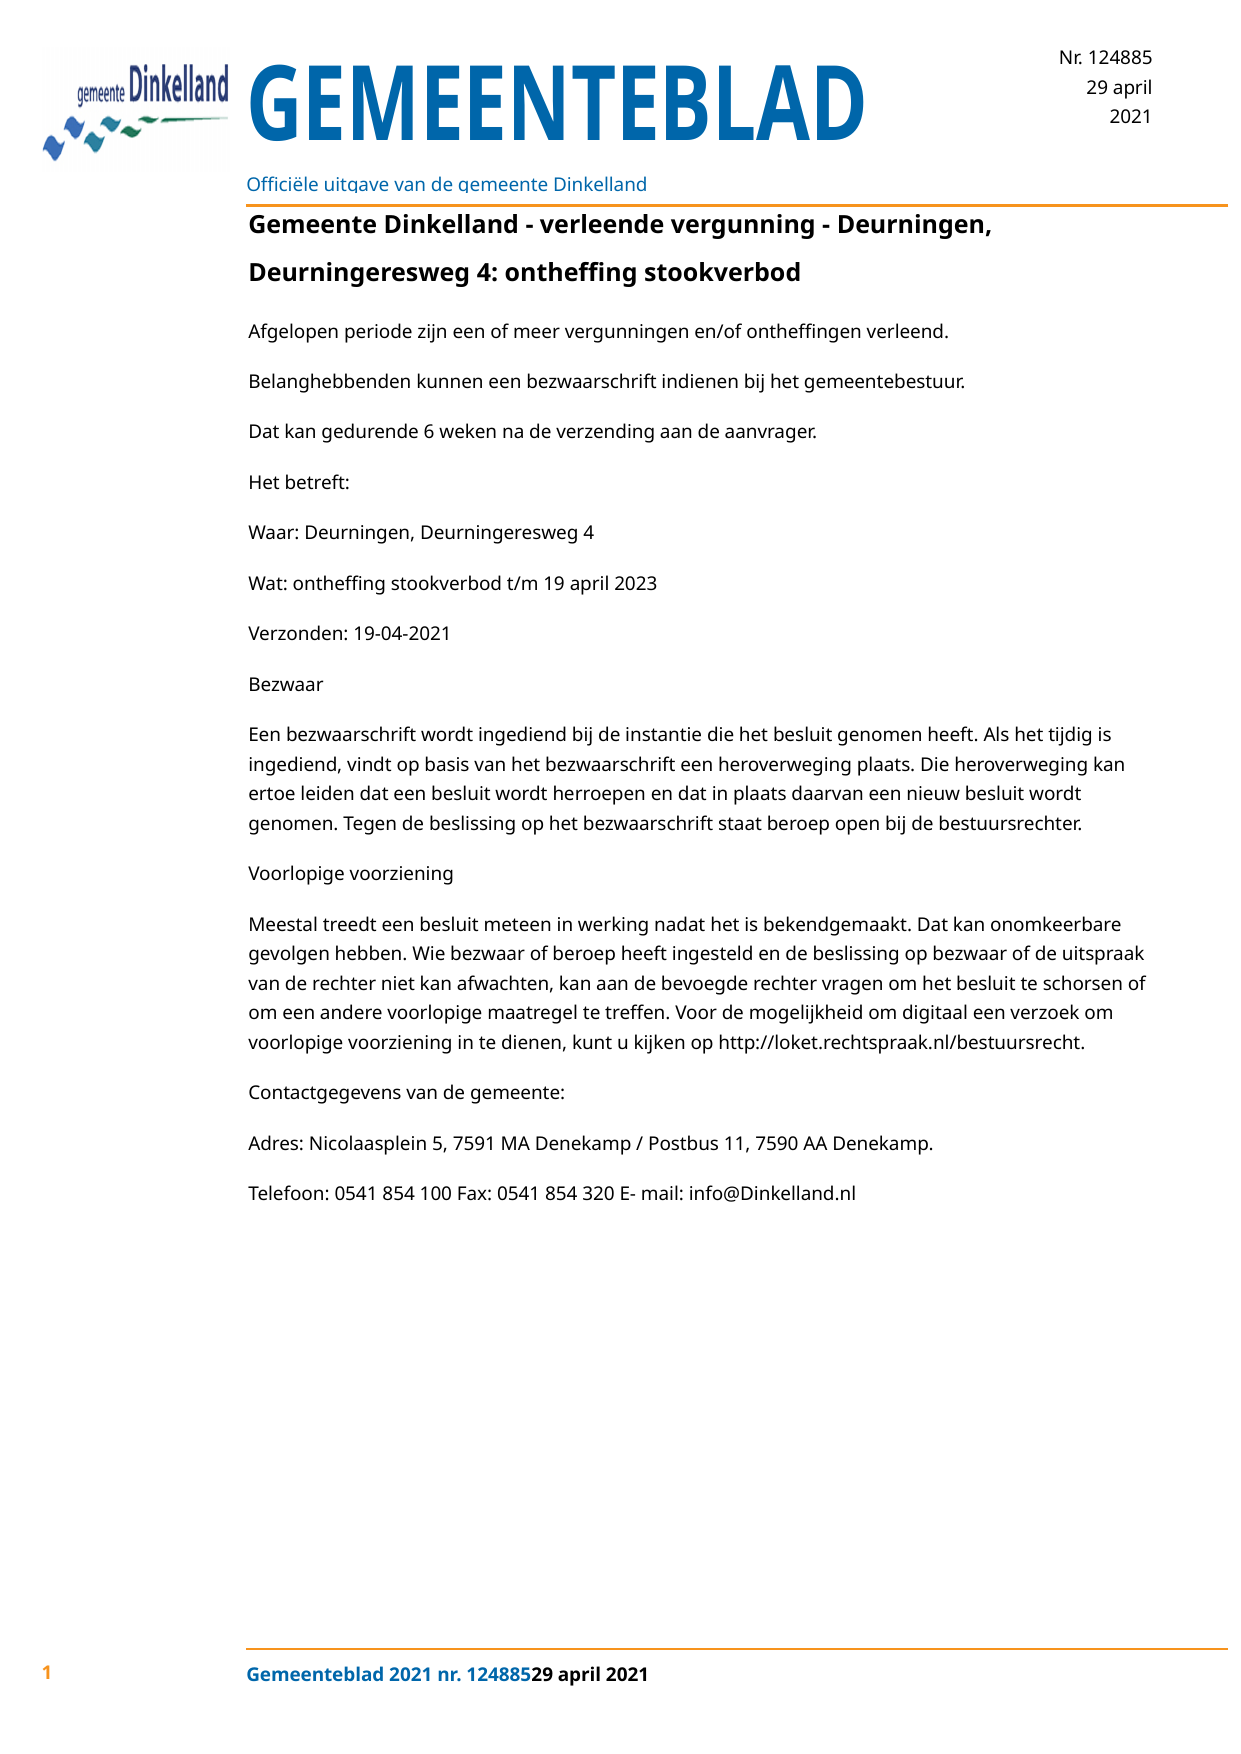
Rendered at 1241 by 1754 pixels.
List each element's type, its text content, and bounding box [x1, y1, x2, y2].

text Een bezwaarschrift wordt ingediend bij de instantie die het besluit genomen heeft. Als het tijdig is ingediend, vindt op basis van het bezwaarschrift een heroverweging plaats. Die heroverweging kan ertoe leiden dat een besluit wordt herroepen en dat in plaats daarvan een nieuw besluit wordt genomen. Tegen de beslissing op het bezwaarschrift staat beroep open bij de bestuursrechter. [248, 721, 1152, 836]
text Meestal treedt een besluit meteen in werking nadat het is bekendgemaakt. Dat kan onomkeerbare gevolgen hebben. Wie bezwaar of beroep heeft ingesteld en de beslissing op bezwaar of de uitspraak van de rechter niet kan afwachten, kan aan de bevoegde rechter vragen om het besluit te schorsen of om een andere voorlopige maatregel te treffen. Voor de mogelijkheid om digitaal een verzoek om voorlopige voorziening in te dienen, kunt u kijken op http://loket.rechtspraak.nl/bestuursrecht. [248, 911, 1152, 1055]
text Telefoon: 0541 854 100 Fax: 0541 854 320 E- mail: info@Dinkelland.nl [248, 1180, 1152, 1206]
text Wat: ontheffing stookverbod t/m 19 april 2023 [248, 570, 1152, 596]
text Voorlopige voorziening [248, 860, 1152, 886]
text Dat kan gedurende 6 weken na de verzending aan de aanvrager. [248, 419, 1152, 444]
text Bezwaar [248, 671, 1152, 697]
text Waar: Deurningen, Deurningeresweg 4 [248, 519, 1152, 545]
text Gemeente Dinkelland - verleende vergunning - Deurningen, Deurningeresweg 4: ontheffing stookverbod [248, 207, 1152, 288]
text Belanghebbenden kunnen een bezwaarschrift indienen bij het gemeentebestuur. [248, 368, 1152, 394]
text Verzonden: 19-04-2021 [248, 620, 1152, 646]
text Adres: Nicolaasplein 5, 7591 MA Denekamp / Postbus 11, 7590 AA Denekamp. [248, 1130, 1152, 1156]
text Contactgegevens van de gemeente: [248, 1079, 1152, 1105]
text Afgelopen periode zijn een of meer vergunningen en/of ontheffingen verleend. [248, 318, 1152, 344]
picture [41, 47, 231, 172]
text Het betreft: [248, 469, 1152, 495]
